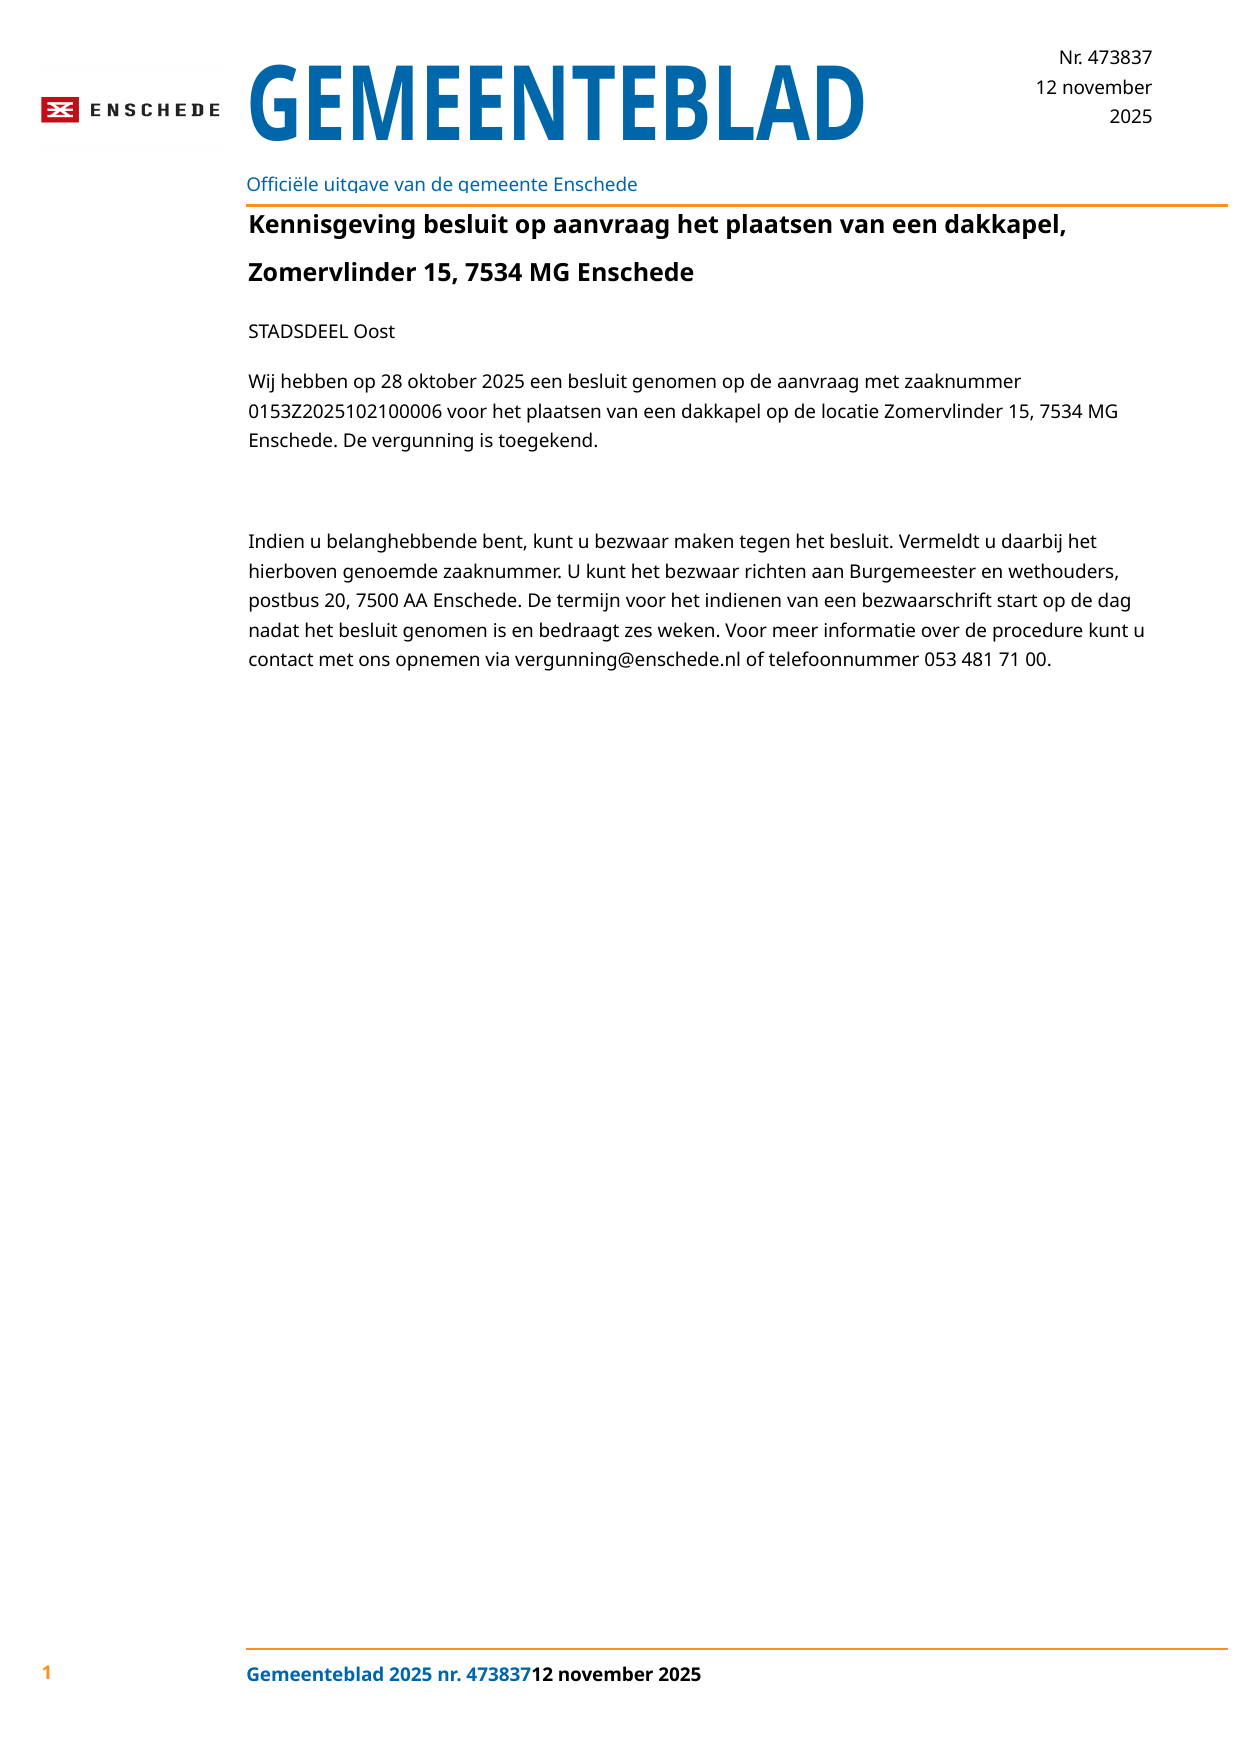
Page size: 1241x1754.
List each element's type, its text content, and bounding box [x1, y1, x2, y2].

text Indien u belanghebbende bent, kunt u bezwaar maken tegen het besluit. Vermeldt u daarbij het hierboven genoemde zaaknummer. U kunt het bezwaar richten aan Burgemeester en wethouders, postbus 20, 7500 AA Enschede. De termijn voor het indienen van een bezwaarschrift start op de dag nadat het besluit genomen is en bedraagt zes weken. Voor meer informatie over de procedure kunt u contact met ons opnemen via vergunning@enschede.nl of telefoonnummer 053 481 71 00. [248, 528, 1152, 672]
picture [41, 47, 231, 172]
text Kennisgeving besluit op aanvraag het plaatsen van een dakkapel, Zomervlinder 15, 7534 MG Enschede [248, 207, 1152, 288]
text STADSDEEL Oost [248, 318, 1152, 344]
text Wij hebben op 28 oktober 2025 een besluit genomen op de aanvraag met zaaknummer 0153Z2025102100006 voor het plaatsen van een dakkapel op de locatie Zomervlinder 15, 7534 MG Enschede. De vergunning is toegekend. [248, 368, 1152, 453]
